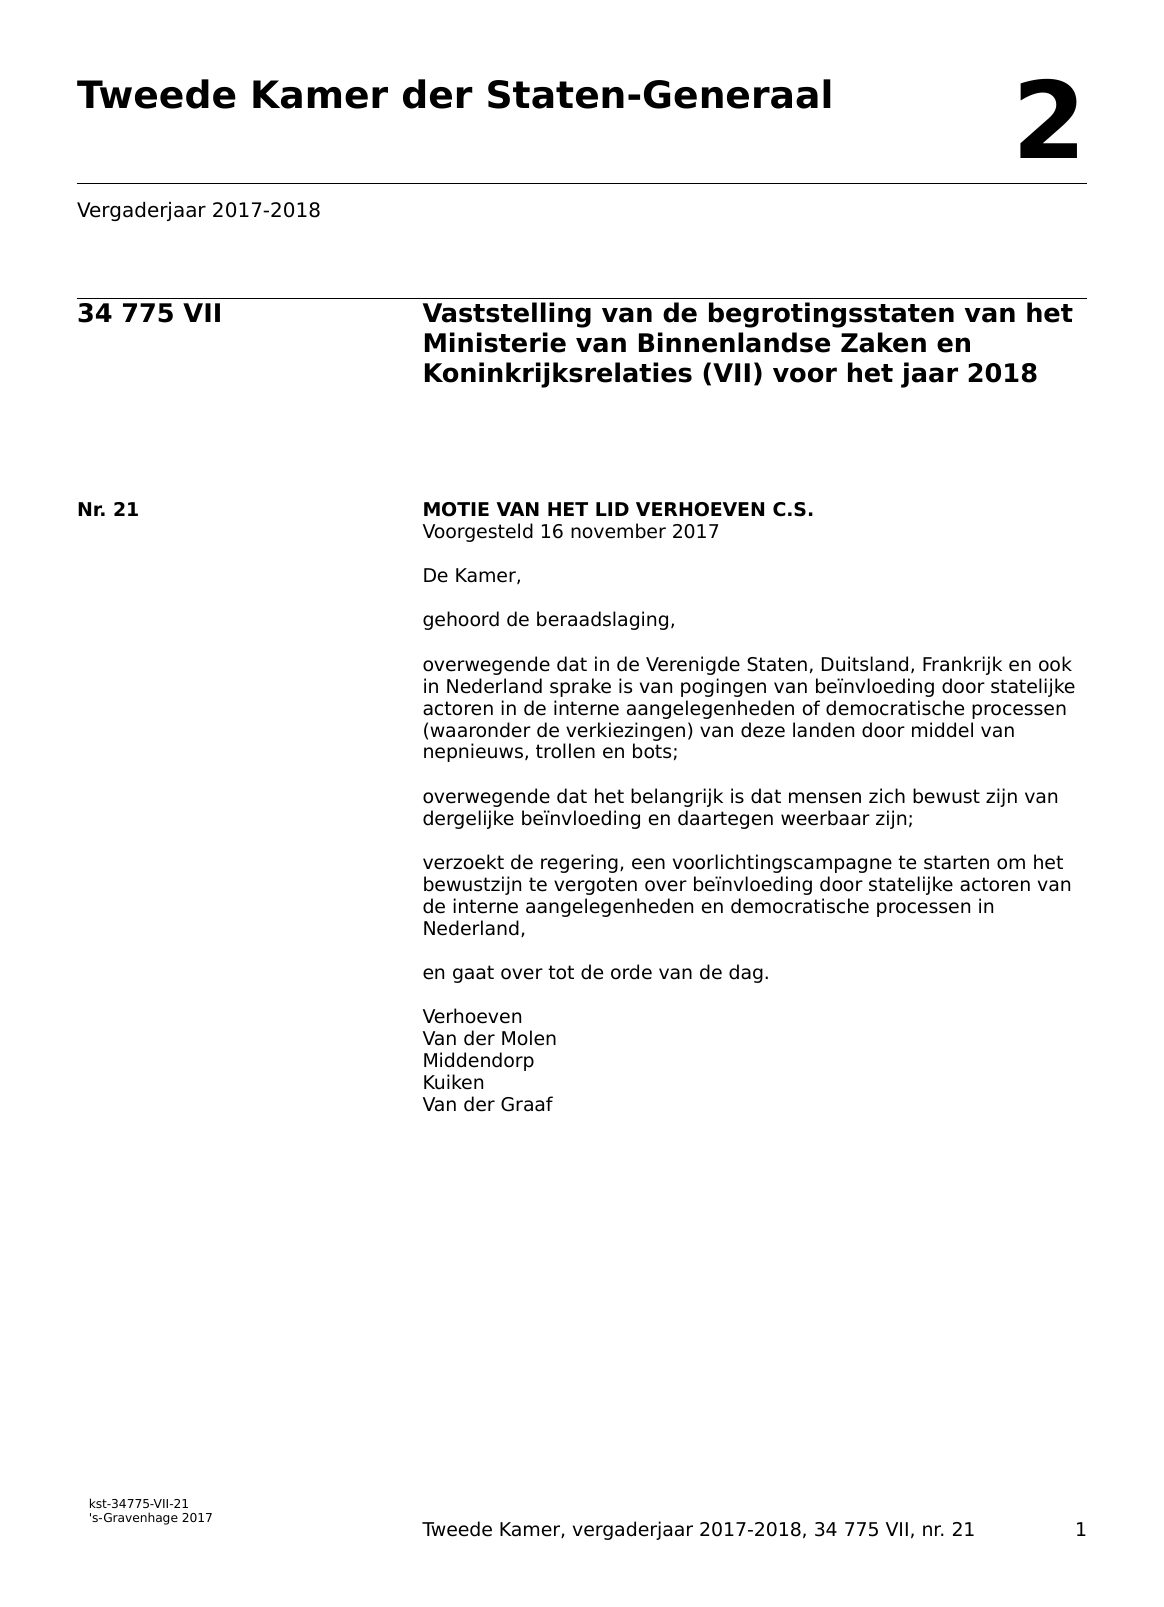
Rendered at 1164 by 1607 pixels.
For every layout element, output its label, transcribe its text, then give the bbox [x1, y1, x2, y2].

table_cell Vergaderjaar 2017-2018 [77, 184, 1087, 298]
text overwegende dat het belangrijk is dat mensen zich bewust zijn van dergelijke beïnvloeding en daartegen weerbaar zijn; [422, 786, 1087, 829]
text Van der Molen [422, 1028, 1087, 1050]
table_header 2 [886, 59, 1087, 183]
text Middendorp [422, 1050, 1087, 1072]
text Kuiken [422, 1072, 1087, 1094]
text en gaat over tot de orde van de dag. [422, 962, 1087, 984]
subtitle Nr. 21 MOTIE VAN HET LID VERHOEVEN C.S. [77, 499, 1087, 521]
table_header Tweede Kamer der Staten-Generaal [77, 59, 886, 183]
text Verhoeven [422, 1006, 1087, 1028]
text overwegende dat in de Verenigde Staten, Duitsland, Frankrijk en ook in Nederland sprake is van pogingen van beïnvloeding door statelijke actoren in de interne aangelegenheden of democratische processen (waaronder de verkiezingen) van deze landen door middel van nepnieuws, trollen en bots; [422, 653, 1087, 763]
text gehoord de beraadslaging, [422, 609, 1087, 631]
text verzoekt de regering, een voorlichtingscampagne te starten om het bewustzijn te vergoten over beïnvloeding door statelijke actoren van de interne aangelegenheden en democratische processen in Nederland, [422, 852, 1087, 940]
text Voorgesteld 16 november 2017 [422, 521, 1087, 543]
text Van der Graaf [422, 1094, 1087, 1116]
text De Kamer, [422, 565, 1087, 587]
subtitle 34 775 VII Vaststelling van de begrotingsstaten van het Ministerie van Binnenlandse Zaken en Koninkrijksrelaties (VII) voor het jaar 2018 [77, 299, 1087, 388]
text 's-Gravenhage 2017 [88, 1511, 323, 1525]
text kst-34775-VII-21 [88, 1497, 323, 1511]
